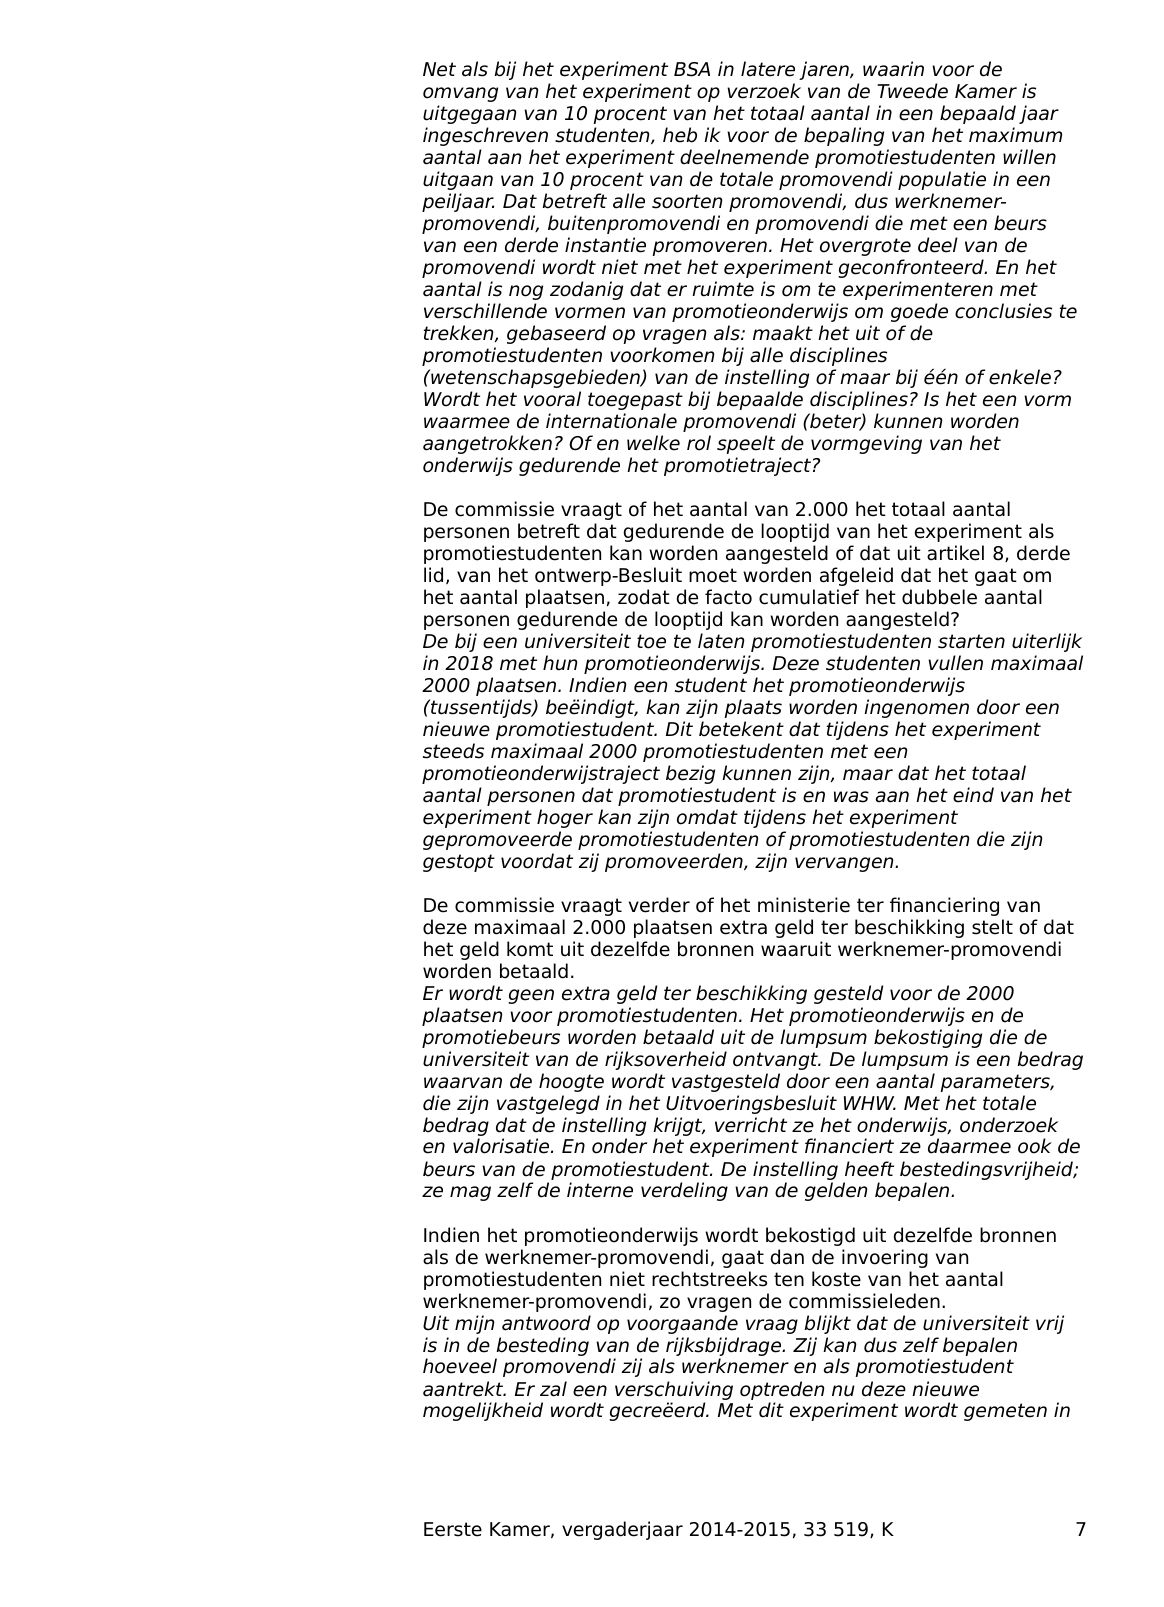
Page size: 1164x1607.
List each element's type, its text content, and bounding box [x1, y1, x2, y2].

text Er wordt geen extra geld ter beschikking gesteld voor de 2000 plaatsen voor promotiestudenten. Het promotieonderwijs en de promotiebeurs worden betaald uit de lumpsum bekostiging die de universiteit van de rijksoverheid ontvangt. De lumpsum is een bedrag waarvan de hoogte wordt vastgesteld door een aantal parameters, die zijn vastgelegd in het Uitvoeringsbesluit WHW. Met het totale bedrag dat de instelling krijgt, verricht ze het onderwijs, onderzoek en valorisatie. En onder het experiment financiert ze daarmee ook de beurs van de promotiestudent. De instelling heeft bestedingsvrijheid; ze mag zelf de interne verdeling van de gelden bepalen. [422, 983, 1087, 1202]
text Indien het promotieonderwijs wordt bekostigd uit dezelfde bronnen als de werknemer-promovendi, gaat dan de invoering van promotiestudenten niet rechtstreeks ten koste van het aantal werknemer-promovendi, zo vragen de commissieleden. [422, 1224, 1087, 1312]
text Uit mijn antwoord op voorgaande vraag blijkt dat de universiteit vrij is in de besteding van de rijksbijdrage. Zij kan dus zelf bepalen hoeveel promovendi zij als werknemer en als promotiestudent aantrekt. Er zal een verschuiving optreden nu deze nieuwe mogelijkheid wordt gecreëerd. Met dit experiment wordt gemeten in [422, 1312, 1087, 1422]
text Net als bij het experiment BSA in latere jaren, waarin voor de omvang van het experiment op verzoek van de Tweede Kamer is uitgegaan van 10 procent van het totaal aantal in een bepaald jaar ingeschreven studenten, heb ik voor de bepaling van het maximum aantal aan het experiment deelnemende promotiestudenten willen uitgaan van 10 procent van de totale promovendi populatie in een peiljaar. Dat betreft alle soorten promovendi, dus werknemer-promovendi, buitenpromovendi en promovendi die met een beurs van een derde instantie promoveren. Het overgrote deel van de promovendi wordt niet met het experiment geconfronteerd. En het aantal is nog zodanig dat er ruimte is om te experimenteren met verschillende vormen van promotieonderwijs om goede conclusies te trekken, gebaseerd op vragen als: maakt het uit of de promotiestudenten voorkomen bij alle disciplines (wetenschapsgebieden) van de instelling of maar bij één of enkele? Wordt het vooral toegepast bij bepaalde disciplines? Is het een vorm waarmee de internationale promovendi (beter) kunnen worden aangetrokken? Of en welke rol speelt de vormgeving van het onderwijs gedurende het promotietraject? [422, 59, 1087, 477]
text De commissie vraagt of het aantal van 2.000 het totaal aantal personen betreft dat gedurende de looptijd van het experiment als promotiestudenten kan worden aangesteld of dat uit artikel 8, derde lid, van het ontwerp-Besluit moet worden afgeleid dat het gaat om het aantal plaatsen, zodat de facto cumulatief het dubbele aantal personen gedurende de looptijd kan worden aangesteld? [422, 499, 1087, 631]
text De commissie vraagt verder of het ministerie ter financiering van deze maximaal 2.000 plaatsen extra geld ter beschikking stelt of dat het geld komt uit dezelfde bronnen waaruit werknemer-promovendi worden betaald. [422, 895, 1087, 983]
text De bij een universiteit toe te laten promotiestudenten starten uiterlijk in 2018 met hun promotieonderwijs. Deze studenten vullen maximaal 2000 plaatsen. Indien een student het promotieonderwijs (tussentijds) beëindigt, kan zijn plaats worden ingenomen door een nieuwe promotiestudent. Dit betekent dat tijdens het experiment steeds maximaal 2000 promotiestudenten met een promotieonderwijstraject bezig kunnen zijn, maar dat het totaal aantal personen dat promotiestudent is en was aan het eind van het experiment hoger kan zijn omdat tijdens het experiment gepromoveerde promotiestudenten of promotiestudenten die zijn gestopt voordat zij promoveerden, zijn vervangen. [422, 631, 1087, 872]
